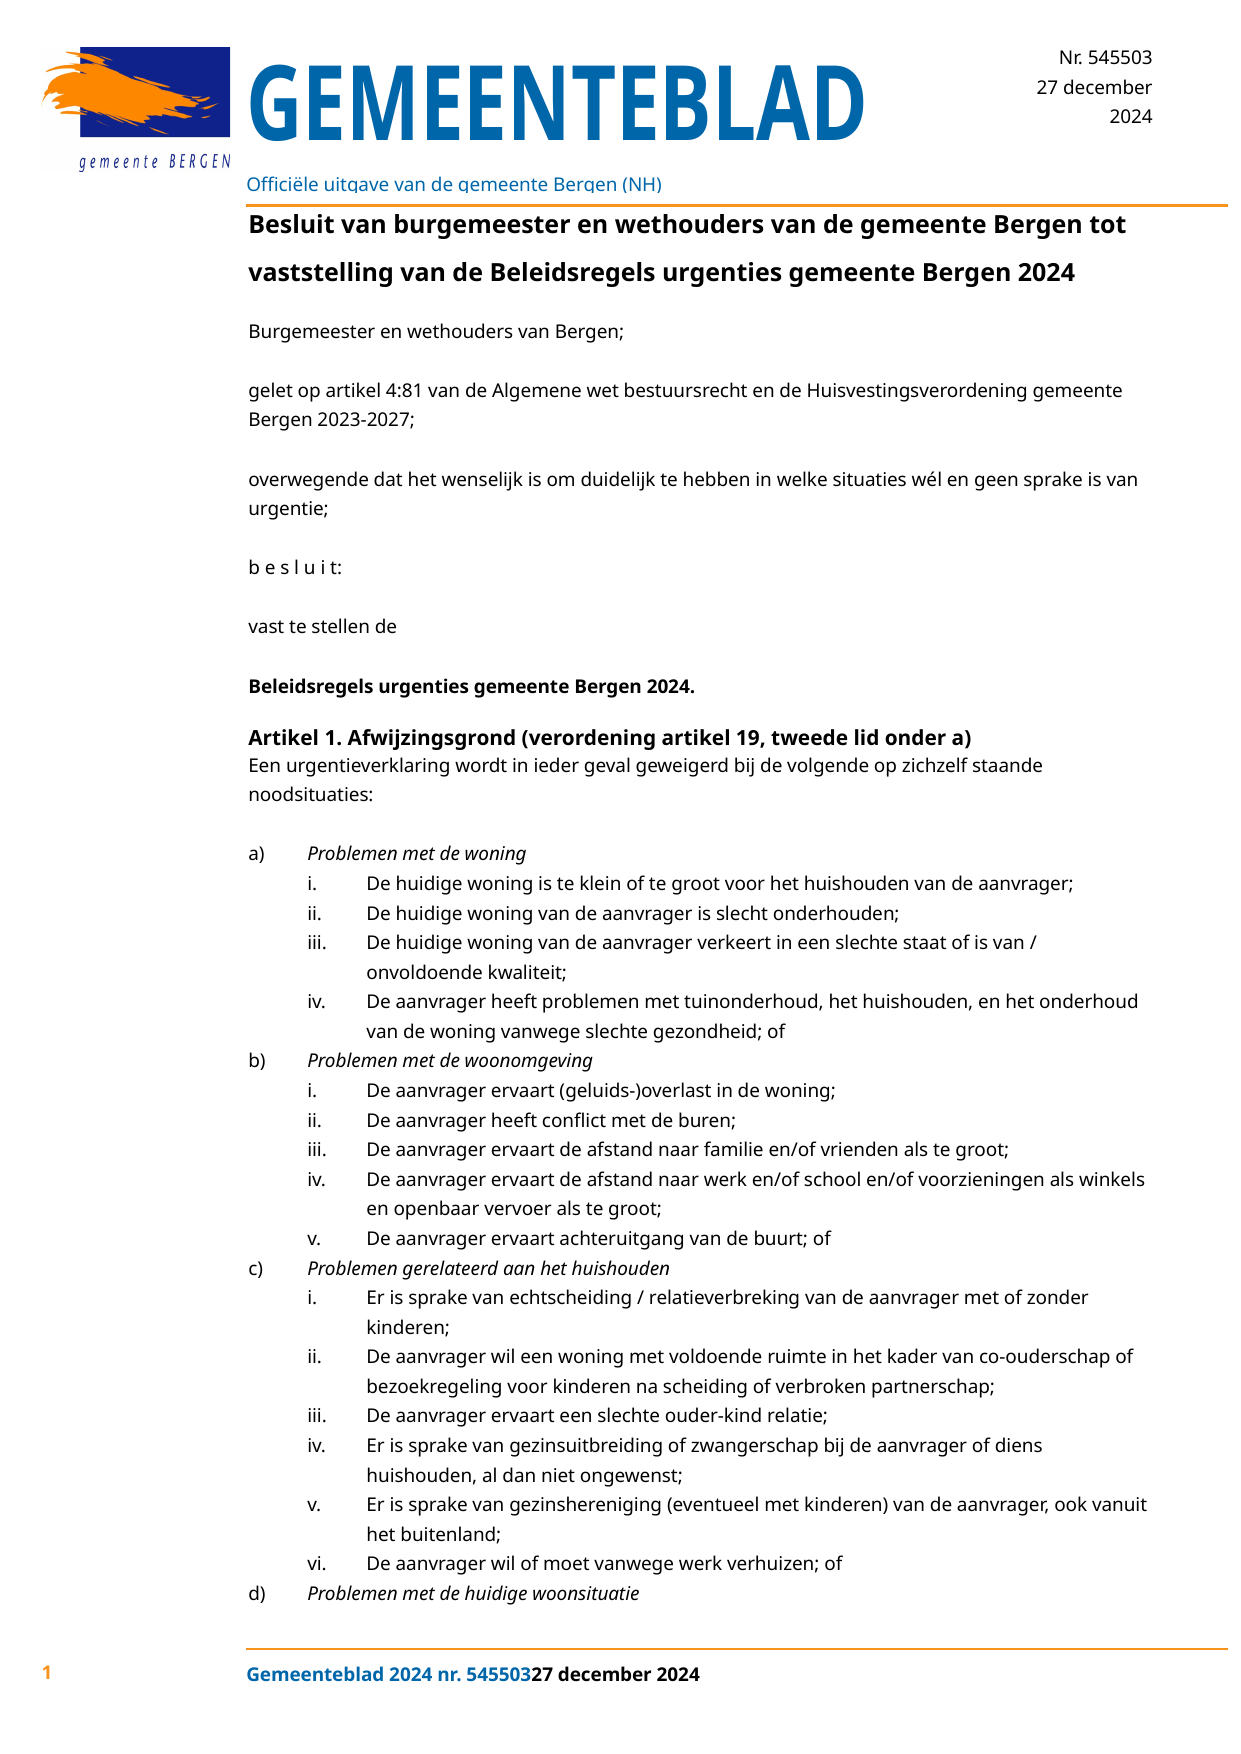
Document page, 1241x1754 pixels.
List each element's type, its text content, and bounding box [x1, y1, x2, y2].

list De huidige woning is te klein of te groot voor het huishouden van de aanvrager; [307, 870, 1152, 896]
list Problemen gerelateerd aan het huishouden [248, 1255, 1152, 1280]
text b e s l u i t: [248, 554, 1152, 580]
list De aanvrager ervaart achteruitgang van de buurt; of [307, 1225, 1152, 1251]
list Er is sprake van gezinshereniging (eventueel met kinderen) van de aanvrager, ook vanuit het buitenland; [307, 1491, 1152, 1547]
list Er is sprake van gezinsuitbreiding of zwangerschap bij de aanvrager of diens huishouden, al dan niet ongewenst; [307, 1432, 1152, 1487]
text Beleidsregels urgenties gemeente Bergen 2024. [248, 673, 1152, 699]
text Besluit van burgemeester en wethouders van de gemeente Bergen tot vaststelling van de Beleidsregels urgenties gemeente Bergen 2024 [248, 207, 1152, 288]
list Problemen met de woning [248, 841, 1152, 866]
list De aanvrager heeft conflict met de buren; [307, 1107, 1152, 1132]
list De aanvrager heeft problemen met tuinonderhoud, het huishouden, en het onderhoud van de woning vanwege slechte gezondheid; of [307, 988, 1152, 1044]
text vast te stellen de [248, 614, 1152, 639]
list Problemen met de huidige woonsituatie [248, 1580, 1152, 1606]
list Er is sprake van echtscheiding / relatieverbreking van de aanvrager met of zonder kinderen; [307, 1284, 1152, 1339]
list Problemen met de woonomgeving [248, 1048, 1152, 1073]
text Artikel 1. Afwijzingsgrond (verordening artikel 19, tweede lid onder a) [248, 723, 1152, 752]
text overwegende dat het wenselijk is om duidelijk te hebben in welke situaties wél en geen sprake is van urgentie; [248, 466, 1152, 521]
list De huidige woning van de aanvrager is slecht onderhouden; [307, 900, 1152, 925]
picture [41, 47, 231, 172]
list De aanvrager ervaart een slechte ouder-kind relatie; [307, 1403, 1152, 1428]
text Burgemeester en wethouders van Bergen; [248, 318, 1152, 344]
list De aanvrager ervaart de afstand naar familie en/of vrienden als te groot; [307, 1136, 1152, 1162]
list De aanvrager wil een woning met voldoende ruimte in het kader van co-ouderschap of bezoekregeling voor kinderen na scheiding of verbroken partnerschap; [307, 1343, 1152, 1399]
list De aanvrager ervaart (geluids-)overlast in de woning; [307, 1077, 1152, 1103]
list De aanvrager ervaart de afstand naar werk en/of school en/of voorzieningen als winkels en openbaar vervoer als te groot; [307, 1166, 1152, 1221]
list De aanvrager wil of moet vanwege werk verhuizen; of [307, 1551, 1152, 1576]
list De huidige woning van de aanvrager verkeert in een slechte staat of is van / onvoldoende kwaliteit; [307, 929, 1152, 984]
text Een urgentieverklaring wordt in ieder geval geweigerd bij de volgende op zichzelf staande noodsituaties: [248, 752, 1152, 807]
text gelet op artikel 4:81 van de Algemene wet bestuursrecht en de Huisvestingsverordening gemeente Bergen 2023-2027; [248, 377, 1152, 432]
